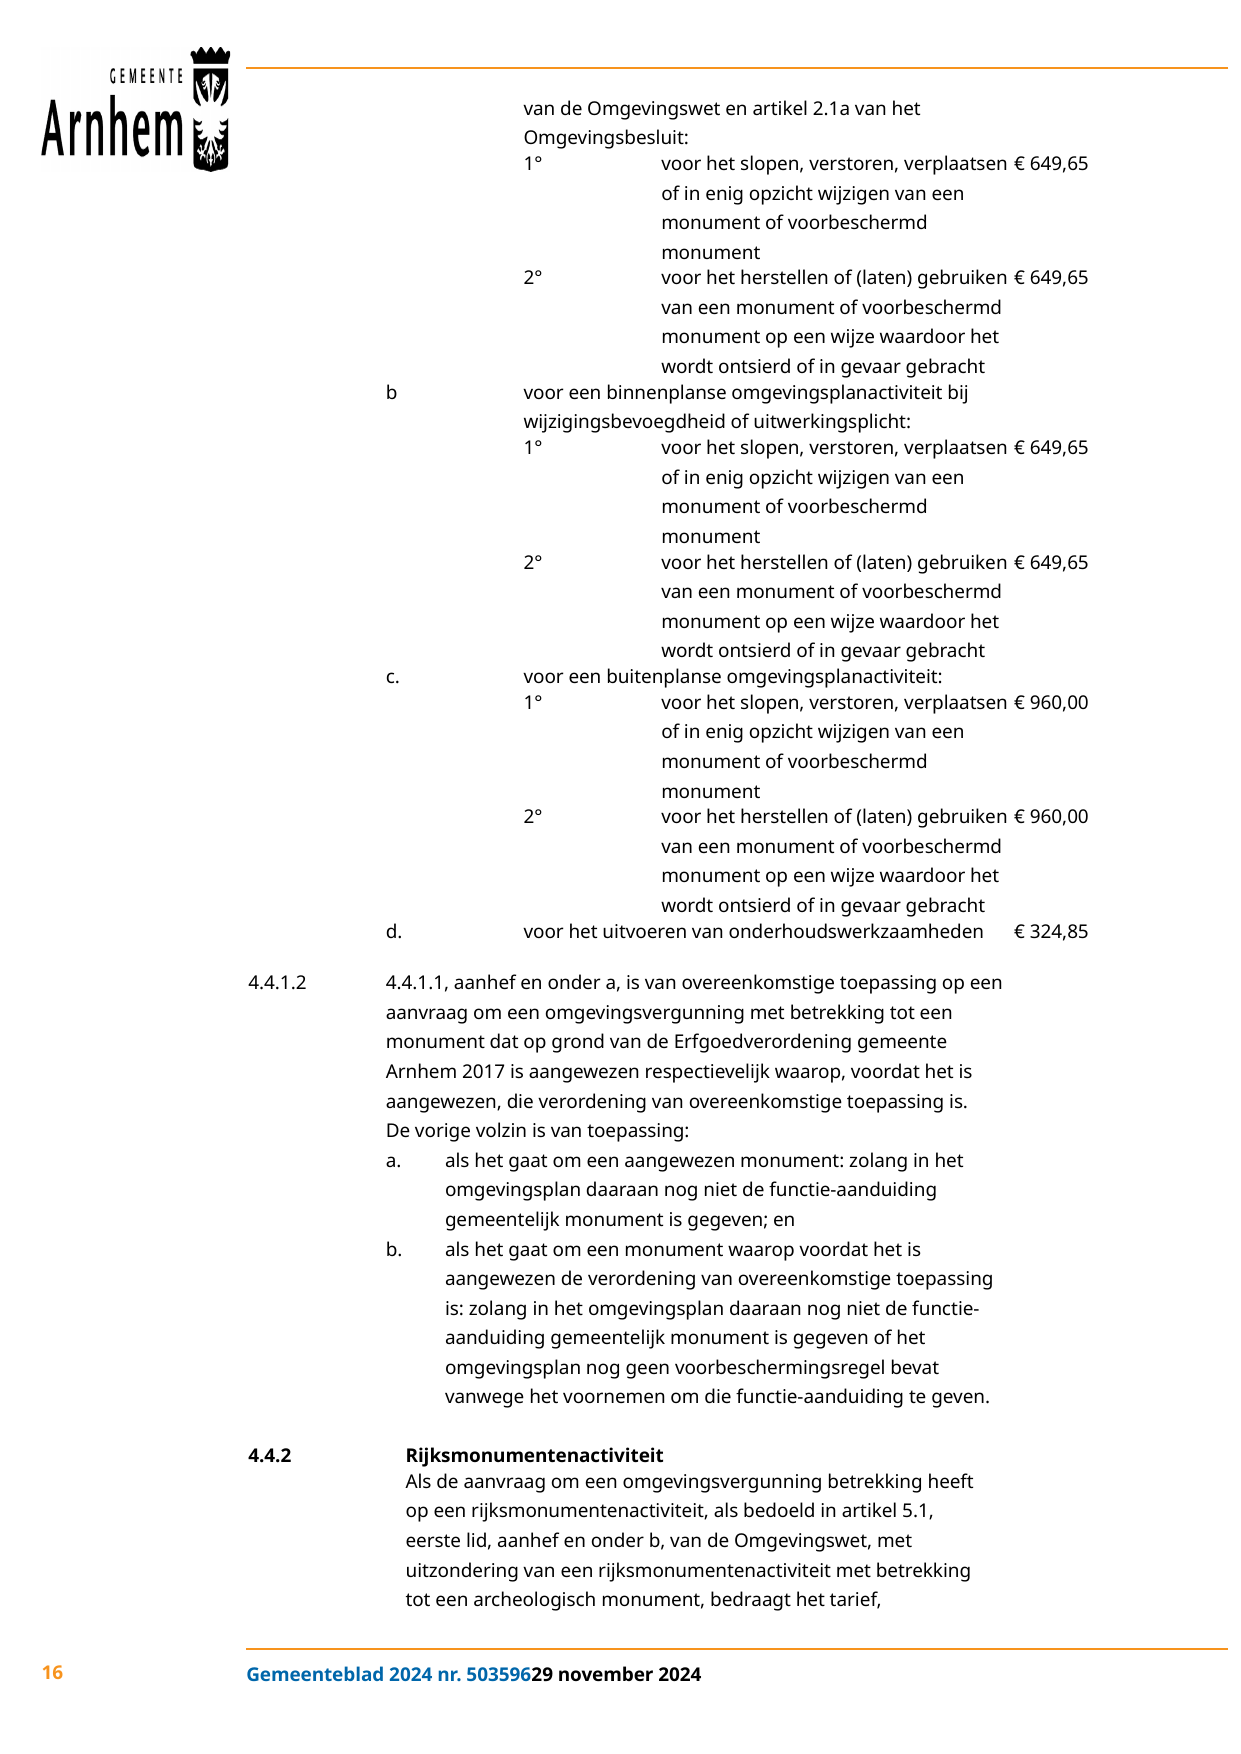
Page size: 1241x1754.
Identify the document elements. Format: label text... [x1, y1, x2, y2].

table_cell van de Omgevingswet en artikel 2.1a van het Omgevingsbesluit: [523, 95, 1014, 150]
table_cell 2° [523, 549, 661, 663]
table_cell [248, 150, 386, 264]
table_cell 2° [523, 265, 661, 379]
table_cell [386, 944, 1014, 969]
table_cell [1014, 944, 1152, 969]
table_cell [248, 549, 386, 663]
table_cell 4.4.1.1, aanhef en onder a, is van overeenkomstige toepassing op een aanvraag om een omgevingsvergunning met betrekking tot een monument dat op grond van de Erfgoedverordening gemeente Arnhem 2017 is aangewezen respectievelijk waarop, voordat het is aangewezen, die verordening van overeenkomstige toepassing is. De vorige volzin is van toepassing: als het gaat om een aangewezen monument: zolang in het omgevingsplan daaraan nog niet de functie-aanduiding gemeentelijk monument is gegeven; en als het gaat om een monument waarop voordat het is aangewezen de verordening van overeenkomstige toepassing is: zolang in het omgevingsplan daaraan nog niet de functie-aanduiding gemeentelijk monument is gegeven of het omgevingsplan nog geen voorbeschermingsregel bevat vanwege het voornemen om die functie-aanduiding te geven. [386, 970, 1014, 1409]
table_cell voor een buitenplanse omgevingsplanactiviteit: [523, 663, 1014, 689]
table_cell 1° [523, 434, 661, 549]
table_cell [1014, 970, 1152, 1409]
table_header [994, 1442, 1152, 1468]
table_header Rijksmonumentenactiviteit [405, 1442, 994, 1468]
table_cell [1014, 379, 1152, 434]
table_cell [386, 804, 523, 918]
table_cell [386, 549, 523, 663]
table_cell [248, 265, 386, 379]
table_cell [1014, 663, 1152, 689]
table_cell voor het slopen, verstoren, verplaatsen of in enig opzicht wijzigen van een monument of voorbeschermd monument [661, 689, 1014, 803]
table_cell 4.4.1.2 [248, 970, 386, 1409]
table_cell voor het herstellen of (laten) gebruiken van een monument of voorbeschermd monument op een wijze waardoor het wordt ontsierd of in gevaar gebracht [661, 265, 1014, 379]
table_cell [386, 265, 523, 379]
table_cell € 960,00 [1014, 689, 1152, 803]
table_cell d. [386, 918, 523, 944]
table_cell 1° [523, 150, 661, 264]
table_cell voor het herstellen of (laten) gebruiken van een monument of voorbeschermd monument op een wijze waardoor het wordt ontsierd of in gevaar gebracht [661, 549, 1014, 663]
table_cell [248, 434, 386, 549]
table_cell [248, 1468, 405, 1612]
table_cell [1014, 95, 1152, 150]
table_cell [248, 944, 386, 969]
picture [41, 47, 231, 172]
table_cell € 960,00 [1014, 804, 1152, 918]
table_header 4.4.2 [248, 1442, 405, 1468]
table_cell [386, 434, 523, 549]
table_cell [248, 379, 386, 434]
table_cell € 324,85 [1014, 918, 1152, 944]
table_cell voor het herstellen of (laten) gebruiken van een monument of voorbeschermd monument op een wijze waardoor het wordt ontsierd of in gevaar gebracht [661, 804, 1014, 918]
table_cell [248, 918, 386, 944]
table_cell € 649,65 [1014, 265, 1152, 379]
table_cell voor het slopen, verstoren, verplaatsen of in enig opzicht wijzigen van een monument of voorbeschermd monument [661, 434, 1014, 549]
table_cell [248, 95, 386, 150]
table_cell € 649,65 [1014, 150, 1152, 264]
table_cell b [386, 379, 523, 434]
table_cell voor een binnenplanse omgevingsplanactiviteit bij wijzigingsbevoegdheid of uitwerkingsplicht: [523, 379, 1014, 434]
table_cell voor het slopen, verstoren, verplaatsen of in enig opzicht wijzigen van een monument of voorbeschermd monument [661, 150, 1014, 264]
table_cell 2° [523, 804, 661, 918]
table_cell 1° [523, 689, 661, 803]
table_cell € 649,65 [1014, 549, 1152, 663]
table_cell voor het uitvoeren van onderhoudswerkzaamheden [523, 918, 1014, 944]
table_cell [248, 804, 386, 918]
table_cell [248, 689, 386, 803]
table_cell € 649,65 [1014, 434, 1152, 549]
table_cell [386, 689, 523, 803]
table_cell [248, 663, 386, 689]
table_cell [386, 95, 523, 150]
table_cell [994, 1468, 1152, 1612]
table_cell c. [386, 663, 523, 689]
table_cell [386, 150, 523, 264]
table_cell Als de aanvraag om een omgevingsvergunning betrekking heeft op een rijksmonumentenactiviteit, als bedoeld in artikel 5.1, eerste lid, aanhef en onder b, van de Omgevingswet, met uitzondering van een rijksmonumentenactiviteit met betrekking tot een archeologisch monument, bedraagt het tarief, [405, 1468, 994, 1612]
